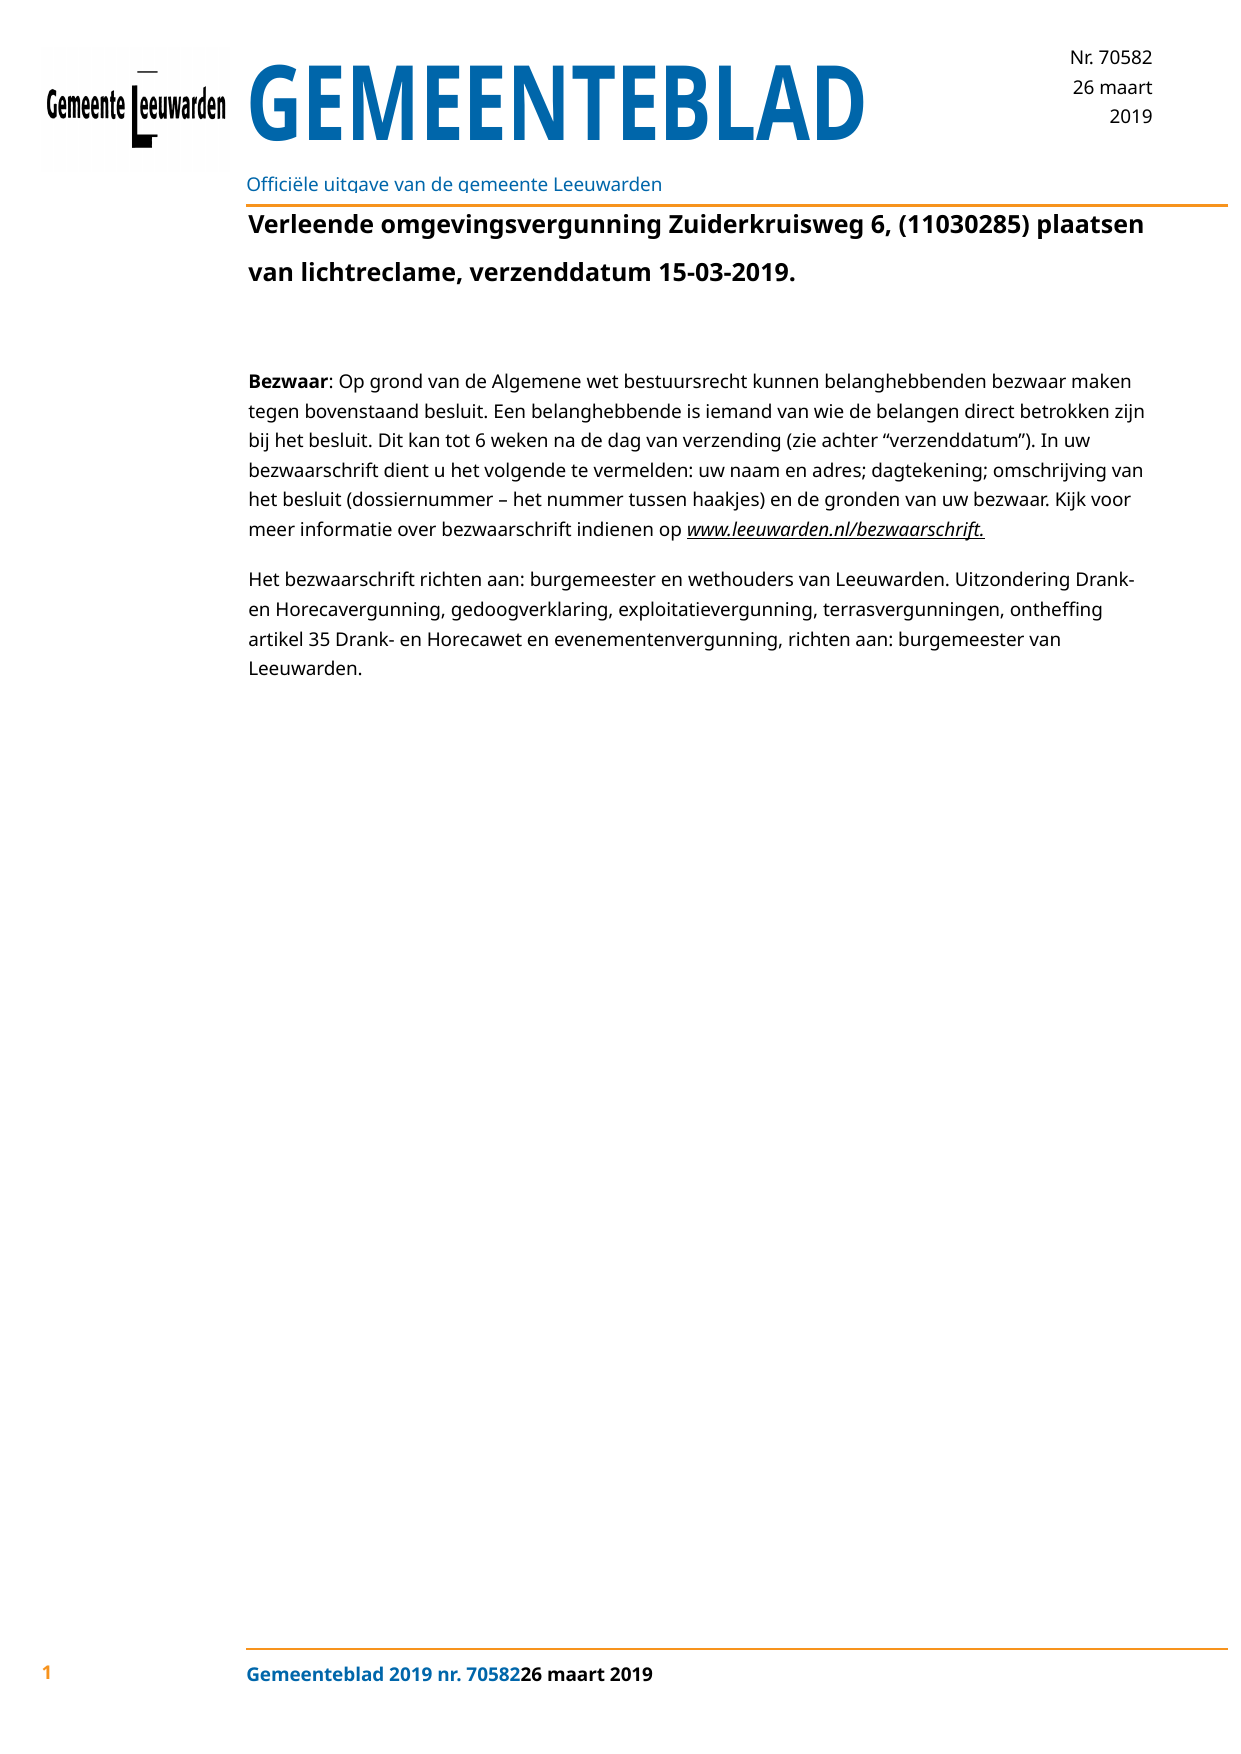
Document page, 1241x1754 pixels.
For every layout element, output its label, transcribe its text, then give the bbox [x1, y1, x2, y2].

text Verleende omgevingsvergunning Zuiderkruisweg 6, (11030285) plaatsen van lichtreclame, verzenddatum 15-03-2019. [248, 207, 1152, 288]
picture [41, 47, 231, 172]
text Bezwaar: Op grond van de Algemene wet bestuursrecht kunnen belanghebbenden bezwaar maken tegen bovenstaand besluit. Een belanghebbende is iemand van wie de belangen direct betrokken zijn bij het besluit. Dit kan tot 6 weken na de dag van verzending (zie achter “verzenddatum”). In uw bezwaarschrift dient u het volgende te vermelden: uw naam en adres; dagtekening; omschrijving van het besluit (dossiernummer – het nummer tussen haakjes) en de gronden van uw bezwaar. Kijk voor meer informatie over bezwaarschrift indienen op www.leeuwarden.nl/bezwaarschrift. [248, 368, 1152, 542]
text Het bezwaarschrift richten aan: burgemeester en wethouders van Leeuwarden. Uitzondering Drank- en Horecavergunning, gedoogverklaring, exploitatievergunning, terrasvergunningen, ontheffing artikel 35 Drank- en Horecawet en evenementenvergunning, richten aan: burgemeester van Leeuwarden. [248, 567, 1152, 681]
